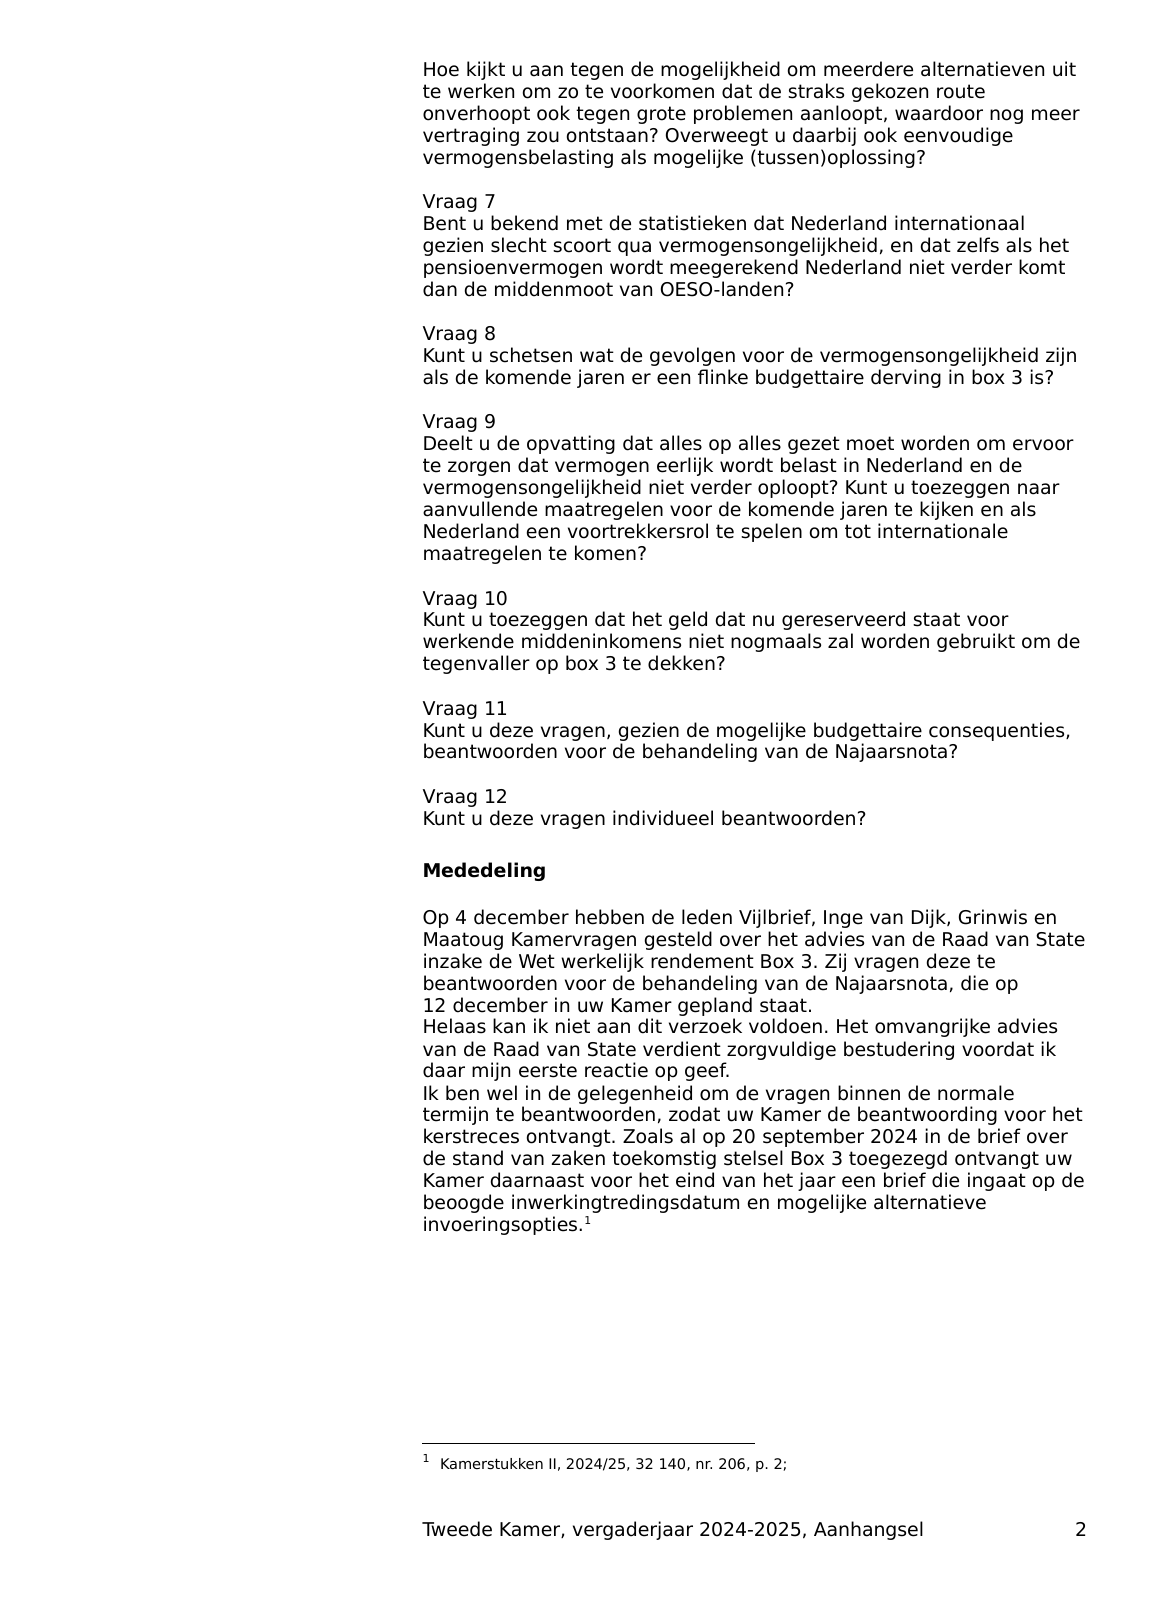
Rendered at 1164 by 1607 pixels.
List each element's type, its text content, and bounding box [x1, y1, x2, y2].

text Vraag 8 [422, 323, 1087, 345]
text Deelt u de opvatting dat alles op alles gezet moet worden om ervoor te zorgen dat vermogen eerlijk wordt belast in Nederland en de vermogensongelijkheid niet verder oploopt? Kunt u toezeggen naar aanvullende maatregelen voor de komende jaren te kijken en als Nederland een voortrekkersrol te spelen om tot internationale maatregelen te komen? [422, 433, 1087, 565]
text Kunt u toezeggen dat het geld dat nu gereserveerd staat voor werkende middeninkomens niet nogmaals zal worden gebruikt om de tegenvaller op box 3 te dekken? [422, 609, 1087, 675]
text Vraag 7 [422, 191, 1087, 213]
text Vraag 11 [422, 697, 1087, 719]
subtitle Mededeling [422, 859, 1087, 882]
text Kunt u deze vragen individueel beantwoorden? [422, 808, 1087, 829]
text Ik ben wel in de gelegenheid om de vragen binnen de normale termijn te beantwoorden, zodat uw Kamer de beantwoording voor het kerstreces ontvangt. Zoals al op 20 september 2024 in de brief over de stand van zaken toekomstig stelsel Box 3 toegezegd ontvangt uw Kamer daarnaast voor het eind van het jaar een brief die ingaat op de beoogde inwerkingtredingsdatum en mogelijke alternatieve invoeringsopties. [422, 1082, 1087, 1236]
text Kunt u deze vragen, gezien de mogelijke budgettaire consequenties, beantwoorden voor de behandeling van de Najaarsnota? [422, 719, 1087, 763]
text Hoe kijkt u aan tegen de mogelijkheid om meerdere alternatieven uit te werken om zo te voorkomen dat de straks gekozen route onverhoopt ook tegen grote problemen aanloopt, waardoor nog meer vertraging zou ontstaan? Overweegt u daarbij ook eenvoudige vermogensbelasting als mogelijke (tussen)oplossing? [422, 59, 1087, 169]
text Op 4 december hebben de leden Vijlbrief, Inge van Dijk, Grinwis en Maatoug Kamervragen gesteld over het advies van de Raad van State inzake de Wet werkelijk rendement Box 3. Zij vragen deze te beantwoorden voor de behandeling van de Najaarsnota, die op 12 december in uw Kamer gepland staat. [422, 907, 1087, 1016]
text Helaas kan ik niet aan dit verzoek voldoen. Het omvangrijke advies van de Raad van State verdient zorgvuldige bestudering voordat ik daar mijn eerste reactie op geef. [422, 1016, 1087, 1082]
text Vraag 12 [422, 786, 1087, 808]
text Vraag 10 [422, 587, 1087, 609]
text Bent u bekend met de statistieken dat Nederland internationaal gezien slecht scoort qua vermogensongelijkheid, en dat zelfs als het pensioenvermogen wordt meegerekend Nederland niet verder komt dan de middenmoot van OESO-landen? [422, 213, 1087, 301]
text Kamerstukken II, 2024/25, 32 140, nr. 206, p. 2; [422, 1452, 1087, 1474]
text Kunt u schetsen wat de gevolgen voor de vermogensongelijkheid zijn als de komende jaren er een flinke budgettaire derving in box 3 is? [422, 345, 1087, 389]
text Vraag 9 [422, 411, 1087, 433]
